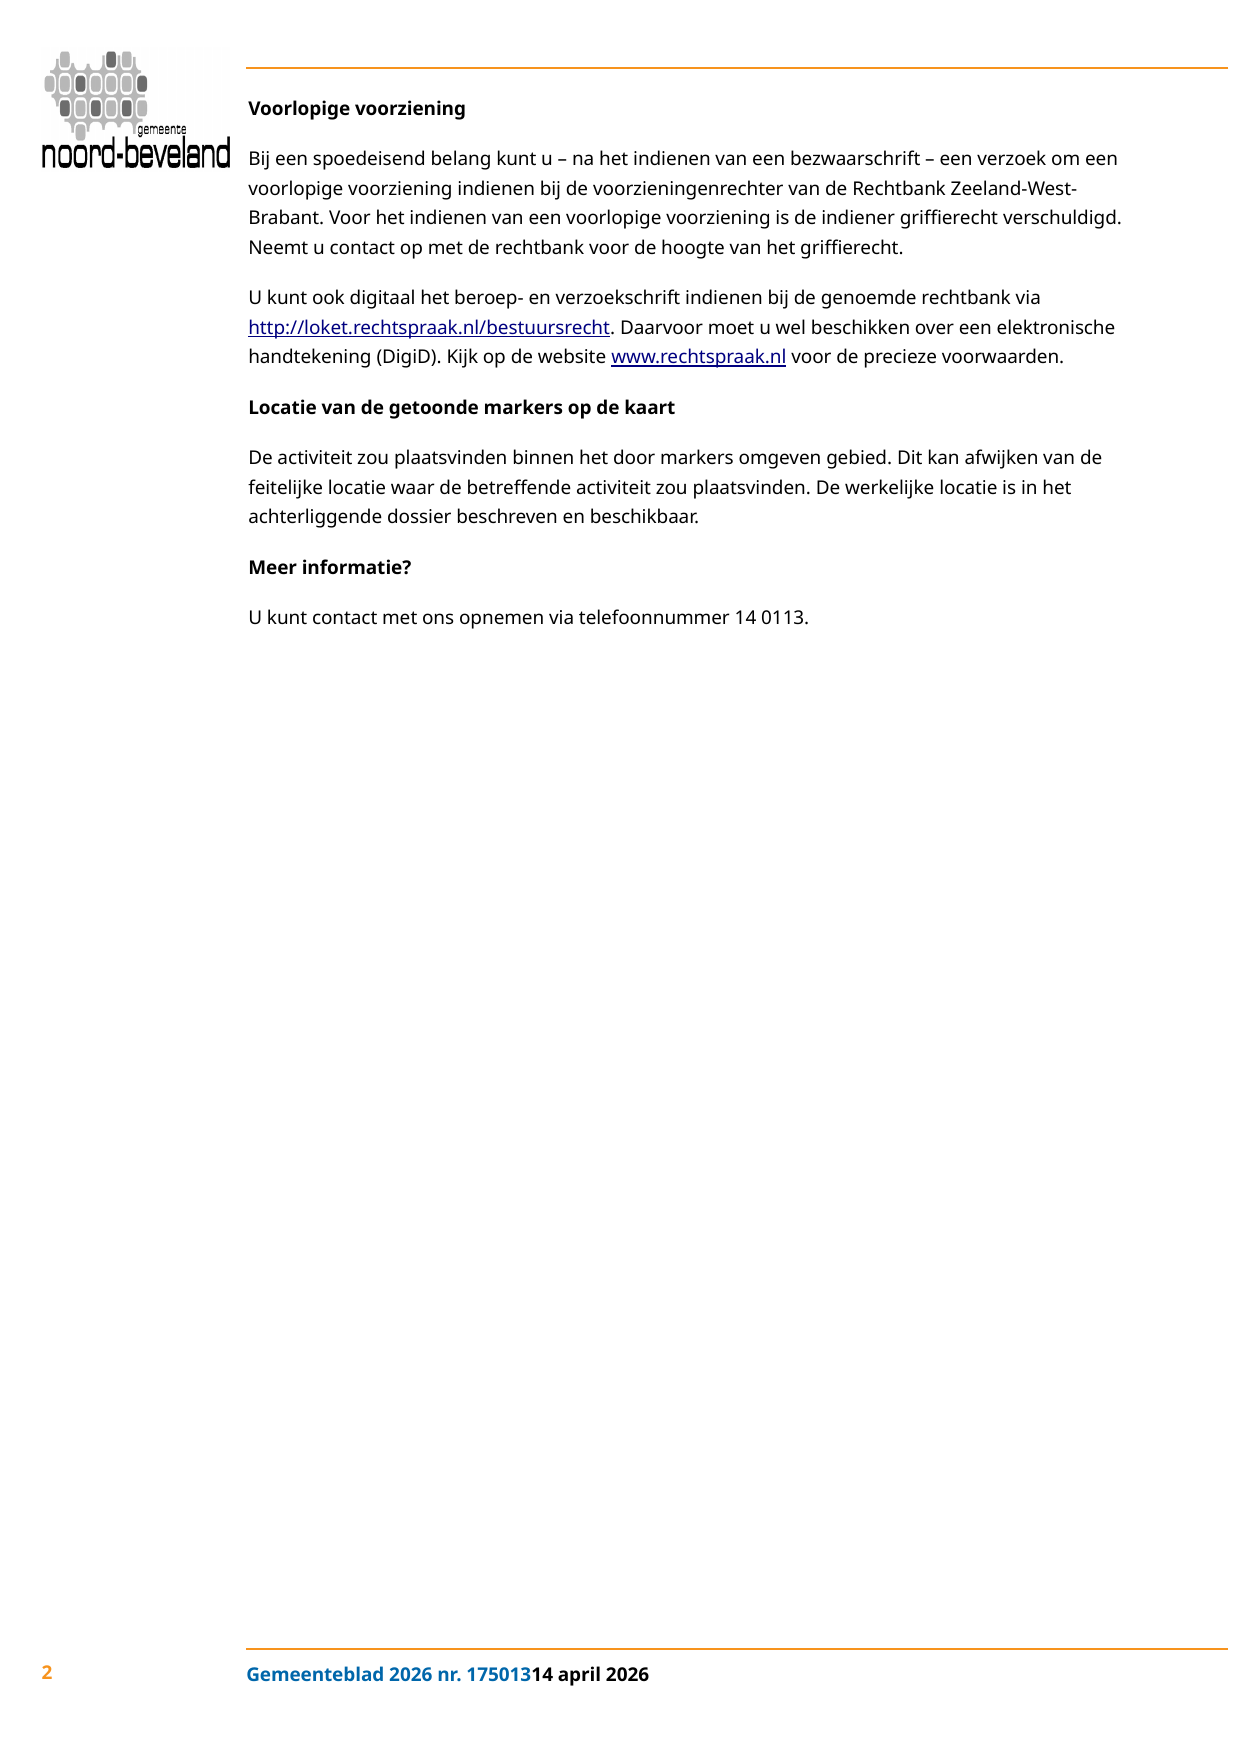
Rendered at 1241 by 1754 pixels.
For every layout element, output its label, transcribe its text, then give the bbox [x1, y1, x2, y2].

text Meer informatie? [248, 554, 1152, 580]
picture [41, 47, 231, 172]
text Voorlopige voorziening [248, 95, 1152, 121]
text De activiteit zou plaatsvinden binnen het door markers omgeven gebied. Dit kan afwijken van de feitelijke locatie waar de betreffende activiteit zou plaatsvinden. De werkelijke locatie is in het achterliggende dossier beschreven en beschikbaar. [248, 444, 1152, 529]
text Bij een spoedeisend belang kunt u – na het indienen van een bezwaarschrift – een verzoek om een voorlopige voorziening indienen bij de voorzieningenrechter van de Rechtbank Zeeland-West-Brabant. Voor het indienen van een voorlopige voorziening is de indiener griffierecht verschuldigd. Neemt u contact op met de rechtbank voor de hoogte van het griffierecht. [248, 145, 1152, 260]
text U kunt ook digitaal het beroep- en verzoekschrift indienen bij de genoemde rechtbank via http://loket.rechtspraak.nl/bestuursrecht. Daarvoor moet u wel beschikken over een elektronische handtekening (DigiD). Kijk op de website www.rechtspraak.nl voor de precieze voorwaarden. [248, 284, 1152, 369]
text U kunt contact met ons opnemen via telefoonnummer 14 0113. [248, 604, 1152, 630]
text Locatie van de getoonde markers op de kaart [248, 394, 1152, 420]
